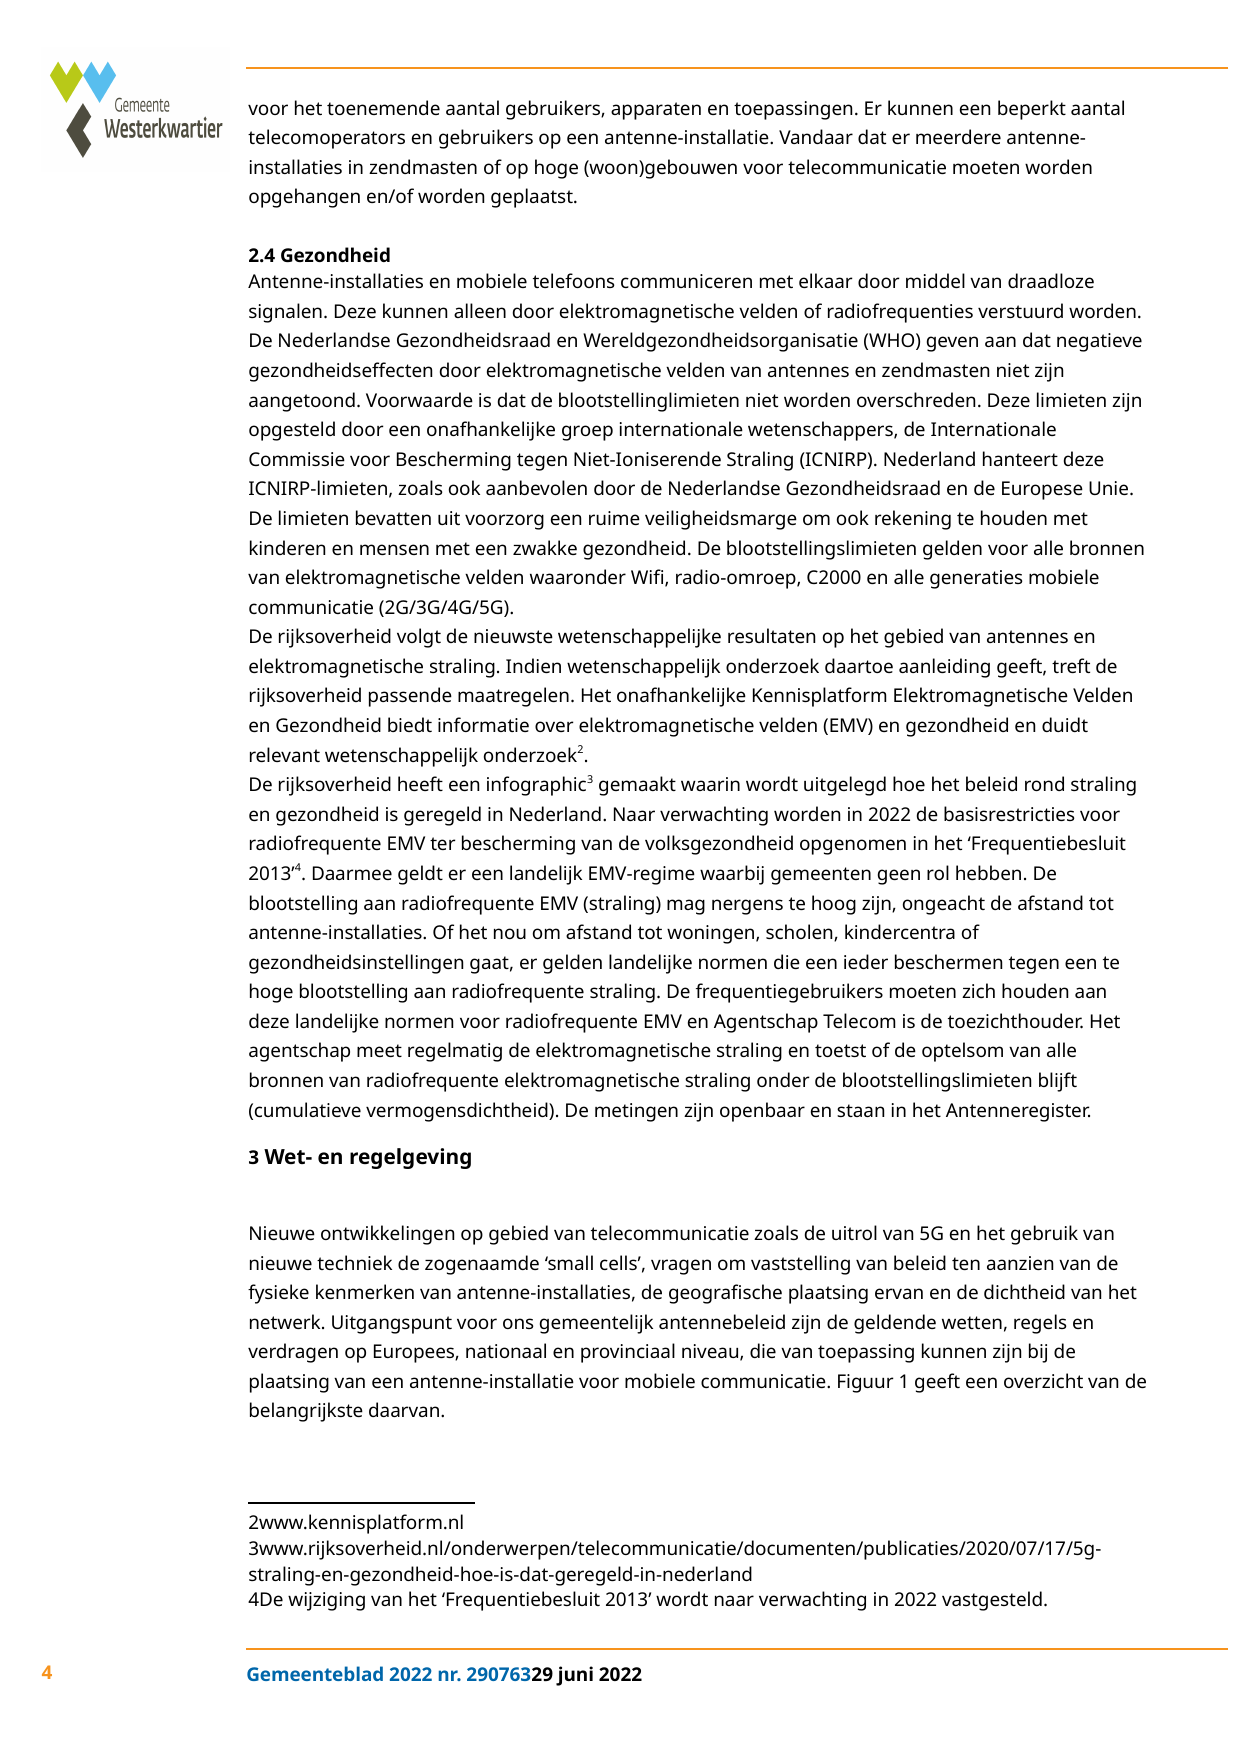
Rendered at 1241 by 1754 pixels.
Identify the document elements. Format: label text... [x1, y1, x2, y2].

text De rijksoverheid volgt de nieuwste wetenschappelijke resultaten op het gebied van antennes en elektromagnetische straling. Indien wetenschappelijk onderzoek daartoe aanleiding geeft, treft de rijksoverheid passende maatregelen. Het onafhankelijke Kennisplatform Elektromagnetische Velden en Gezondheid biedt informatie over elektromagnetische velden (EMV) en gezondheid en duidt relevant wetenschappelijk onderzoek. [248, 623, 1152, 767]
picture [41, 47, 231, 172]
text voor het toenemende aantal gebruikers, apparaten en toepassingen. Er kunnen een beperkt aantal telecomoperators en gebruikers op een antenne-installatie. Vandaar dat er meerdere antenne-installaties in zendmasten of op hoge (woon)gebouwen voor telecommunicatie moeten worden opgehangen en/of worden geplaatst. [248, 95, 1152, 209]
text 3 Wet- en regelgeving [248, 1142, 1152, 1171]
text Antenne-installaties en mobiele telefoons communiceren met elkaar door middel van draadloze signalen. Deze kunnen alleen door elektromagnetische velden of radiofrequenties verstuurd worden. De Nederlandse Gezondheidsraad en Wereldgezondheidsorganisatie (WHO) geven aan dat negatieve gezondheidseffecten door elektromagnetische velden van antennes en zendmasten niet zijn aangetoond. Voorwaarde is dat de blootstellinglimieten niet worden overschreden. Deze limieten zijn opgesteld door een onafhankelijke groep internationale wetenschappers, de Internationale Commissie voor Bescherming tegen Niet-Ioniserende Straling (ICNIRP). Nederland hanteert deze ICNIRP-limieten, zoals ook aanbevolen door de Nederlandse Gezondheidsraad en de Europese Unie. De limieten bevatten uit voorzorg een ruime veiligheidsmarge om ook rekening te houden met kinderen en mensen met een zwakke gezondheid. De blootstellingslimieten gelden voor alle bronnen van elektromagnetische velden waaronder Wifi, radio-omroep, C2000 en alle generaties mobiele communicatie (2G/3G/4G/5G). [248, 268, 1152, 619]
text Nieuwe ontwikkelingen op gebied van telecommunicatie zoals de uitrol van 5G en het gebruik van nieuwe techniek de zogenaamde ‘small cells’, vragen om vaststelling van beleid ten aanzien van de fysieke kenmerken van antenne-installaties, de geografische plaatsing ervan en de dichtheid van het netwerk. Uitgangspunt voor ons gemeentelijk antennebeleid zijn de geldende wetten, regels en verdragen op Europees, nationaal en provinciaal niveau, die van toepassing kunnen zijn bij de plaatsing van een antenne-installatie voor mobiele communicatie. Figuur 1 geeft een overzicht van de belangrijkste daarvan. [248, 1220, 1152, 1423]
text www.kennisplatform.nl [248, 1509, 1152, 1535]
text De wijziging van het ‘Frequentiebesluit 2013’ wordt naar verwachting in 2022 vastgesteld. [248, 1586, 1152, 1612]
text www.rijksoverheid.nl/onderwerpen/telecommunicatie/documenten/publicaties/2020/07/17/5g-straling-en-gezondheid-hoe-is-dat-geregeld-in-nederland [248, 1535, 1152, 1586]
text 2.4 Gezondheid [248, 243, 1152, 268]
text De rijksoverheid heeft een infographic gemaakt waarin wordt uitgelegd hoe het beleid rond straling en gezondheid is geregeld in Nederland. Naar verwachting worden in 2022 de basisrestricties voor radiofrequente EMV ter bescherming van de volksgezondheid opgenomen in het ‘Frequentiebesluit 2013’. Daarmee geldt er een landelijk EMV-regime waarbij gemeenten geen rol hebben. De blootstelling aan radiofrequente EMV (straling) mag nergens te hoog zijn, ongeacht de afstand tot antenne-installaties. Of het nou om afstand tot woningen, scholen, kindercentra of gezondheidsinstellingen gaat, er gelden landelijke normen die een ieder beschermen tegen een te hoge blootstelling aan radiofrequente straling. De frequentiegebruikers moeten zich houden aan deze landelijke normen voor radiofrequente EMV en Agentschap Telecom is de toezichthouder. Het agentschap meet regelmatig de elektromagnetische straling en toetst of de optelsom van alle bronnen van radiofrequente elektromagnetische straling onder de blootstellingslimieten blijft (cumulatieve vermogensdichtheid). De metingen zijn openbaar en staan in het Antenneregister. [248, 771, 1152, 1122]
